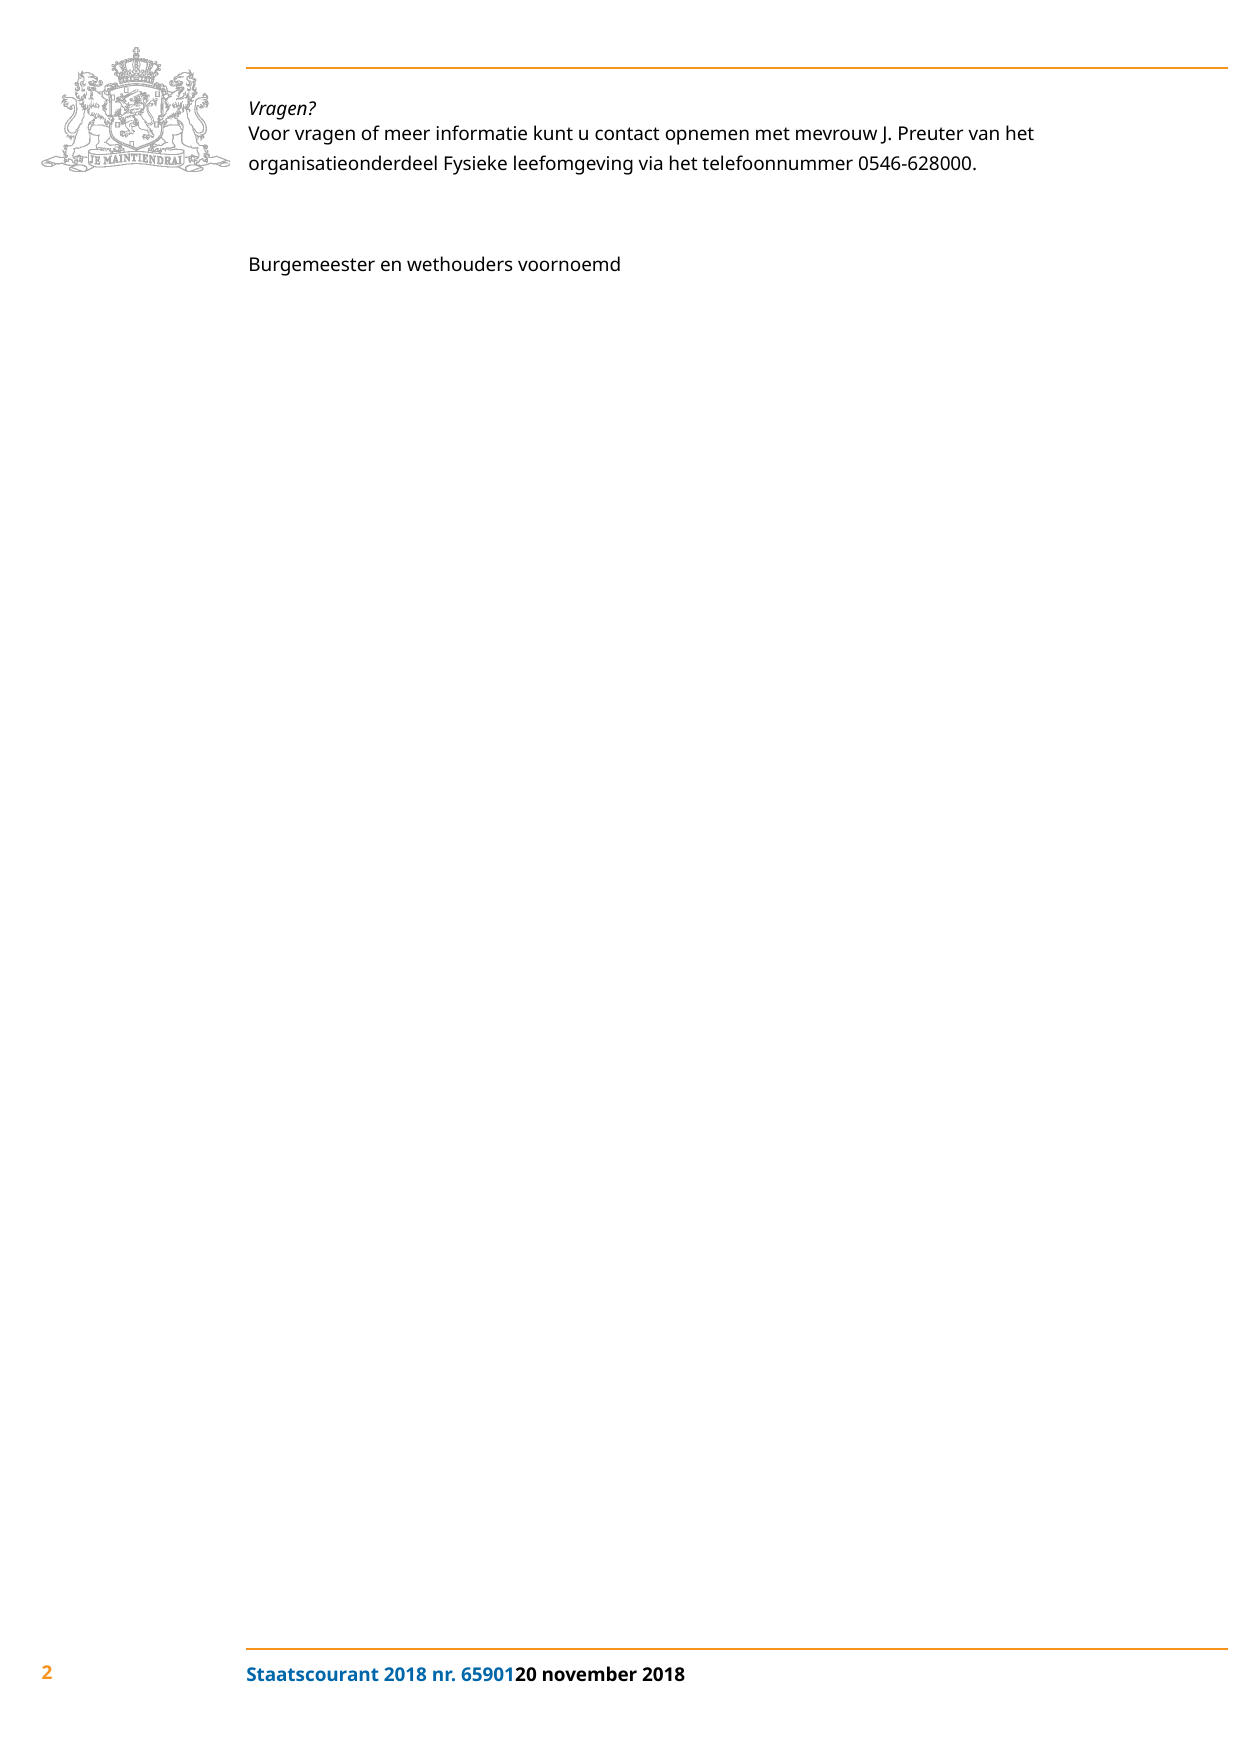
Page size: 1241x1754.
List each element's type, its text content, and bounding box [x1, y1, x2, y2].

text Vragen? [248, 95, 1152, 121]
text Voor vragen of meer informatie kunt u contact opnemen met mevrouw J. Preuter van het organisatieonderdeel Fysieke leefomgeving via het telefoonnummer 0546-628000. [248, 121, 1152, 176]
picture [41, 47, 231, 172]
text Burgemeester en wethouders voornoemd [248, 251, 1152, 277]
